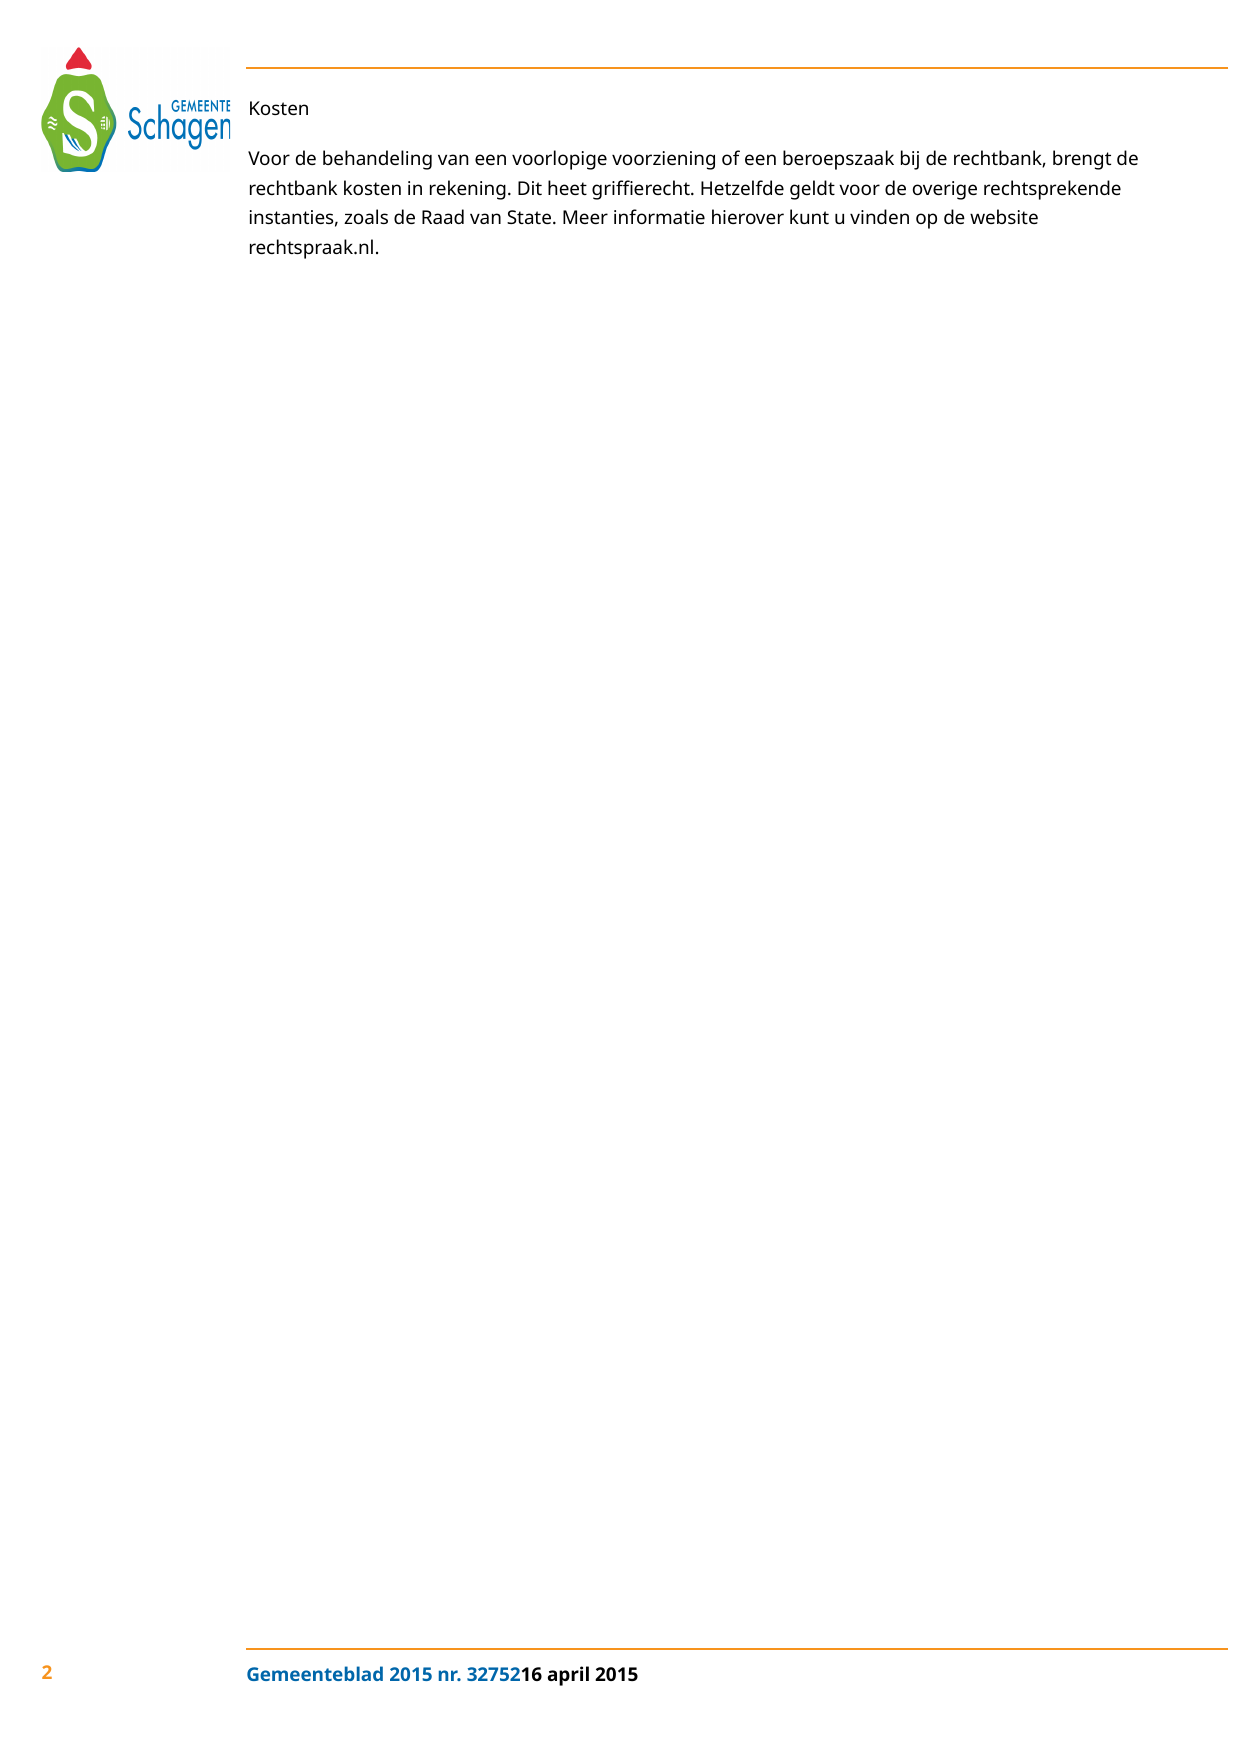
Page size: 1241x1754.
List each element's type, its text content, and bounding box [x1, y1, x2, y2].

text Voor de behandeling van een voorlopige voorziening of een beroepszaak bij de rechtbank, brengt de rechtbank kosten in rekening. Dit heet griffierecht. Hetzelfde geldt voor de overige rechtsprekende instanties, zoals de Raad van State. Meer informatie hierover kunt u vinden op de website rechtspraak.nl. [248, 145, 1152, 260]
picture [41, 47, 231, 172]
text Kosten [248, 95, 1152, 121]
